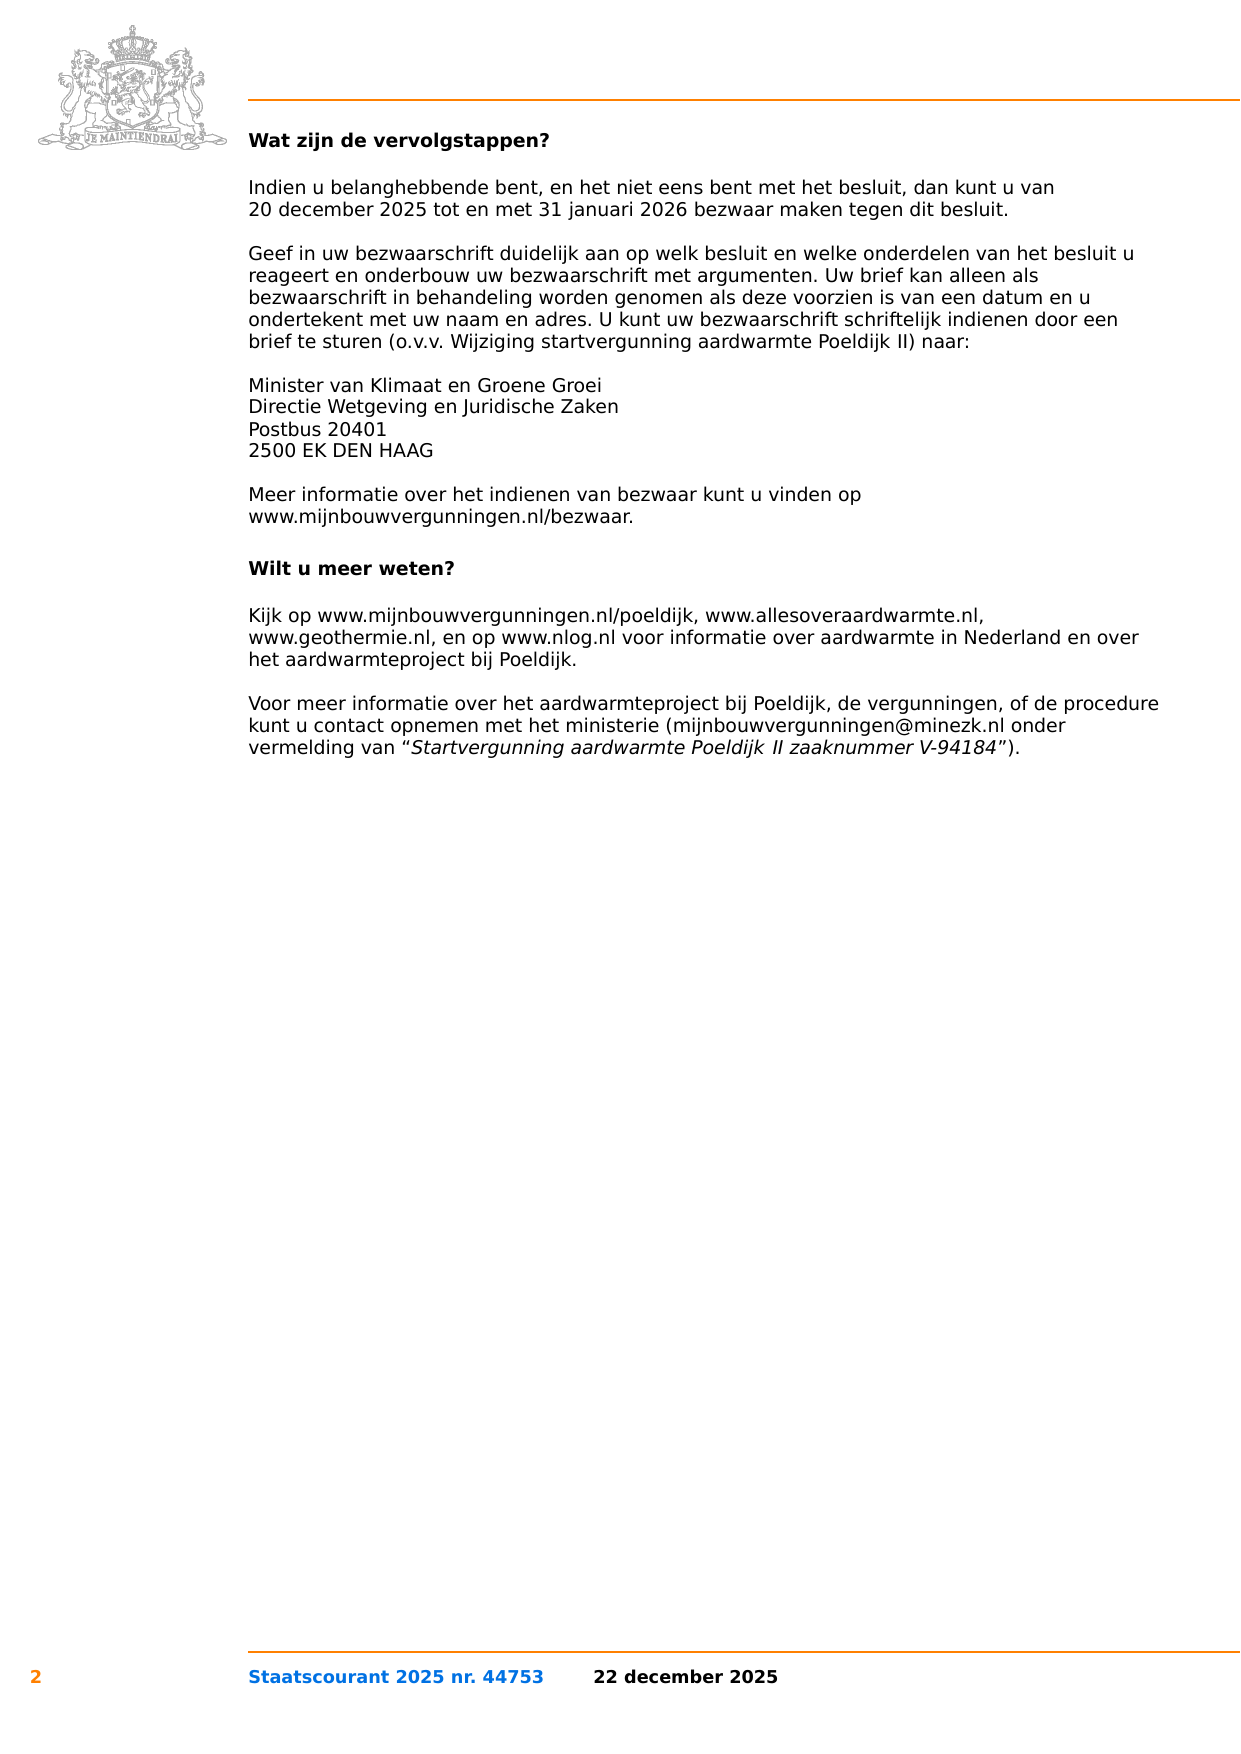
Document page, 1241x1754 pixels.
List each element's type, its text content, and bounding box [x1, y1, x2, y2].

text Kijk op www.mijnbouwvergunningen.nl/poeldijk, www.allesoveraardwarmte.nl, www.geothermie.nl, en op www.nlog.nl voor informatie over aardwarmte in Nederland en over het aardwarmteproject bij Poeldijk. [248, 605, 1163, 671]
text 2500 EK DEN HAAG [248, 440, 1163, 462]
text Directie Wetgeving en Juridische Zaken [248, 396, 1163, 418]
subtitle Wat zijn de vervolgstappen? [248, 130, 1163, 152]
picture [38, 25, 227, 150]
text Geef in uw bezwaarschrift duidelijk aan op welk besluit en welke onderdelen van het besluit u reageert en onderbouw uw bezwaarschrift met argumenten. Uw brief kan alleen als bezwaarschrift in behandeling worden genomen als deze voorzien is van een datum en u ondertekent met uw naam en adres. U kunt uw bezwaarschrift schriftelijk indienen door een brief te sturen (o.v.v. Wijziging startvergunning aardwarmte Poeldijk II) naar: [248, 243, 1163, 353]
text Meer informatie over het indienen van bezwaar kunt u vinden op www.mijnbouwvergunningen.nl/bezwaar. [248, 484, 1163, 528]
subtitle Wilt u meer weten? [248, 558, 1163, 580]
text Voor meer informatie over het aardwarmteproject bij Poeldijk, de vergunningen, of de procedure kunt u contact opnemen met het ministerie (mijnbouwvergunningen@minezk.nl onder vermelding van “Startvergunning aardwarmte Poeldijk II zaaknummer V-94184”). [248, 693, 1163, 759]
text Postbus 20401 [248, 418, 1163, 440]
text Indien u belanghebbende bent, en het niet eens bent met het besluit, dan kunt u van 20 december 2025 tot en met 31 januari 2026 bezwaar maken tegen dit besluit. [248, 177, 1163, 221]
text Minister van Klimaat en Groene Groei [248, 374, 1163, 396]
